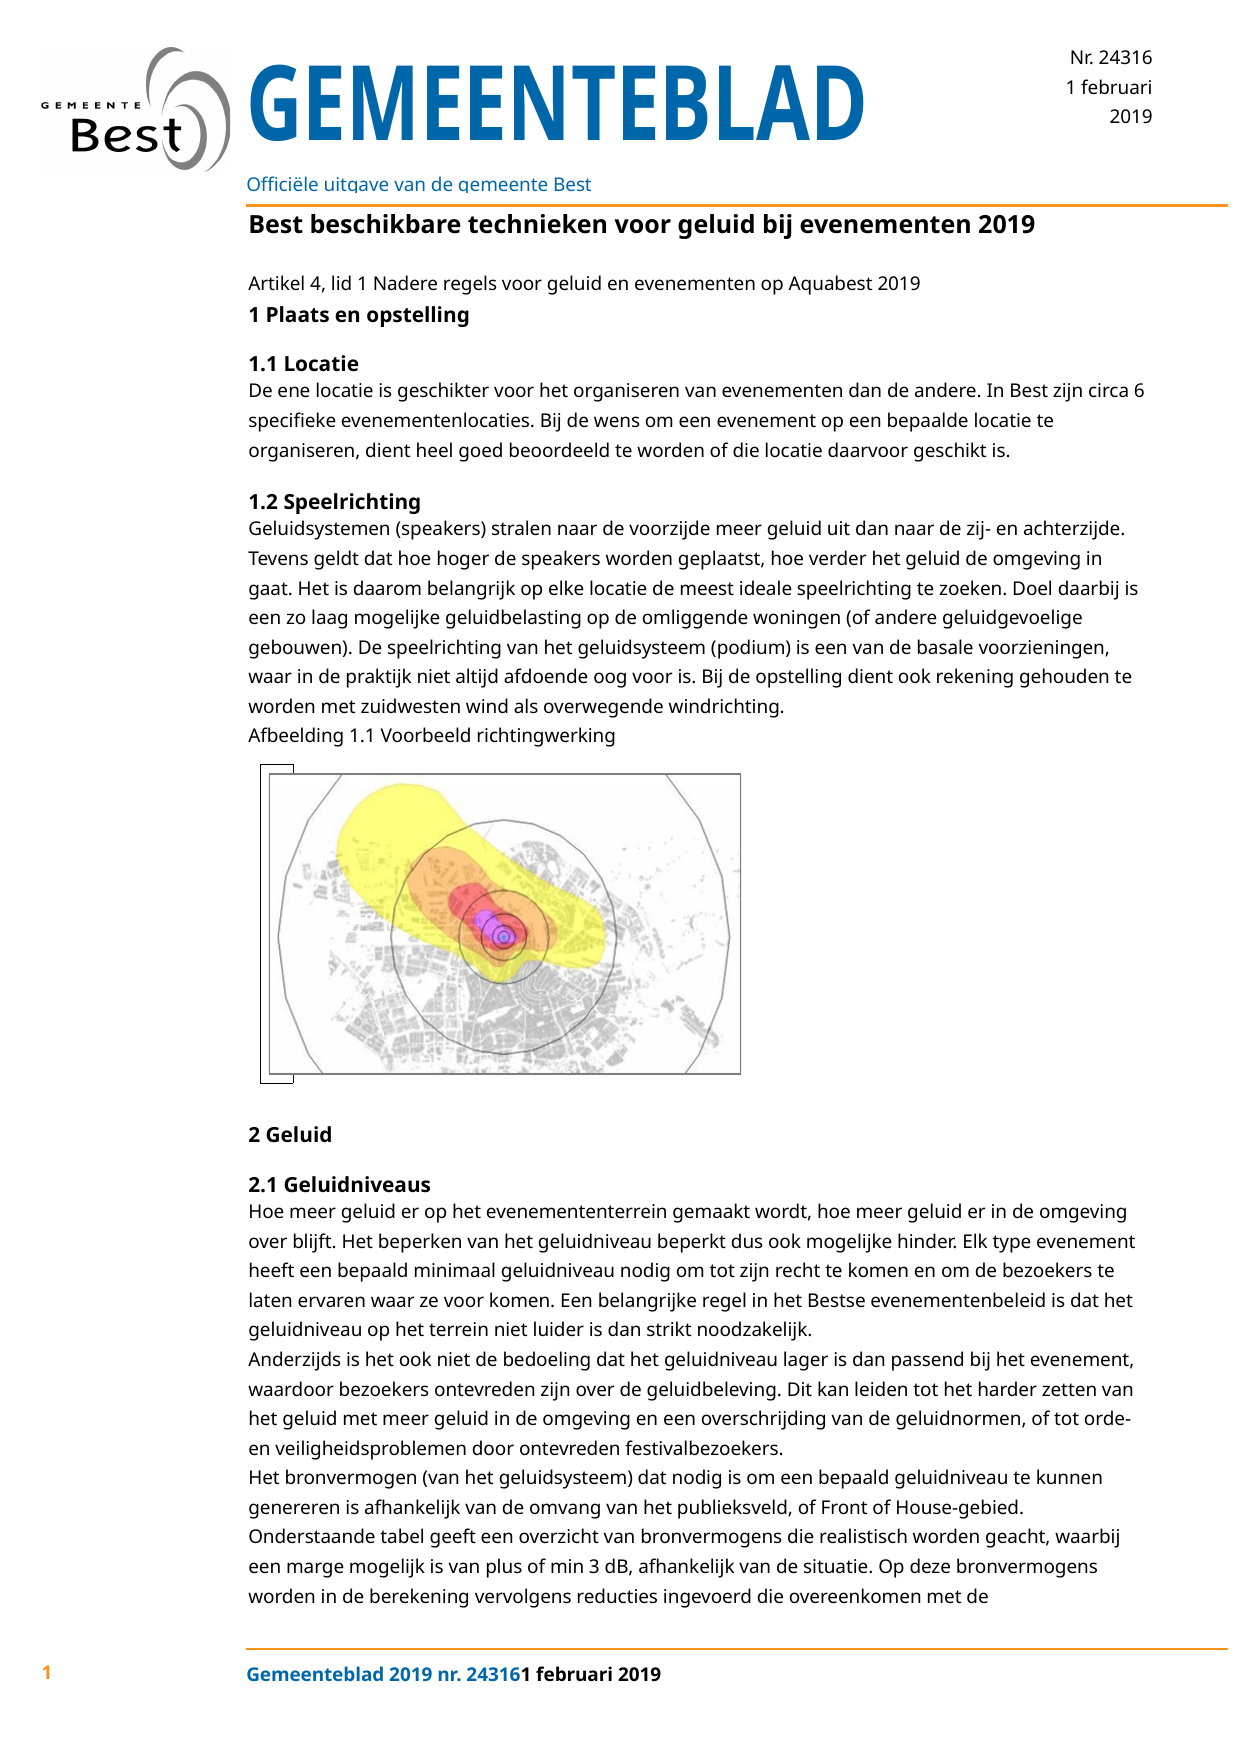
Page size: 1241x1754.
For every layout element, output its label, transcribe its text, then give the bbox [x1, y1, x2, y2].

text 2 Geluid [248, 1121, 1152, 1149]
text Geluidsystemen (speakers) stralen naar de voorzijde meer geluid uit dan naar de zij- en achterzijde. Tevens geldt dat hoe hoger de speakers worden geplaatst, hoe verder het geluid de omgeving in gaat. Het is daarom belangrijk op elke locatie de meest ideale speelrichting te zoeken. Doel daarbij is een zo laag mogelijke geluidbelasting op de omliggende woningen (of andere geluidgevoelige gebouwen). De speelrichting van het geluidsysteem (podium) is een van de basale voorzieningen, waar in de praktijk niet altijd afdoende oog voor is. Bij de opstelling dient ook rekening gehouden te worden met zuidwesten wind als overwegende windrichting. [248, 516, 1152, 719]
text Anderzijds is het ook niet de bedoeling dat het geluidniveau lager is dan passend bij het evenement, waardoor bezoekers ontevreden zijn over de geluidbeleving. Dit kan leiden tot het harder zetten van het geluid met meer geluid in de omgeving en een overschrijding van de geluidnormen, of tot orde- en veiligheidsproblemen door ontevreden festivalbezoekers. [248, 1346, 1152, 1461]
picture [41, 47, 231, 172]
text Het bronvermogen (van het geluidsysteem) dat nodig is om een bepaald geluidniveau te kunnen genereren is afhankelijk van de omvang van het publieksveld, of Front of House-gebied. [248, 1464, 1152, 1520]
text Hoe meer geluid er op het evenemententerrein gemaakt wordt, hoe meer geluid er in de omgeving over blijft. Het beperken van het geluidniveau beperkt dus ook mogelijke hinder. Elk type evenement heeft een bepaald minimaal geluidniveau nodig om tot zijn recht te komen en om de bezoekers te laten ervaren waar ze voor komen. Een belangrijke regel in het Bestse evenementenbeleid is dat het geluidniveau op het terrein niet luider is dan strikt noodzakelijk. [248, 1198, 1152, 1342]
picture [268, 773, 742, 1075]
text De ene locatie is geschikter voor het organiseren van evenementen dan de andere. In Best zijn circa 6 specifieke evenementenlocaties. Bij de wens om een evenement op een bepaalde locatie te organiseren, dient heel goed beoordeeld te worden of die locatie daarvoor geschikt is. [248, 378, 1152, 462]
text 1.2 Speelrichting [248, 487, 1152, 516]
text Onderstaande tabel geeft een overzicht van bronvermogens die realistisch worden geacht, waarbij een marge mogelijk is van plus of min 3 dB, afhankelijk van de situatie. Op deze bronvermogens worden in de berekening vervolgens reducties ingevoerd die overeenkomen met de [248, 1524, 1152, 1609]
text Artikel 4, lid 1 Nadere regels voor geluid en evenementen op Aquabest 2019 [248, 270, 1152, 296]
text 1 Plaats en opstelling [248, 300, 1152, 328]
text 2.1 Geluidniveaus [248, 1170, 1152, 1198]
text Best beschikbare technieken voor geluid bij evenementen 2019 [248, 207, 1152, 241]
text 1.1 Locatie [248, 349, 1152, 378]
text Afbeelding 1.1 Voorbeeld richtingwerking [248, 723, 1152, 748]
